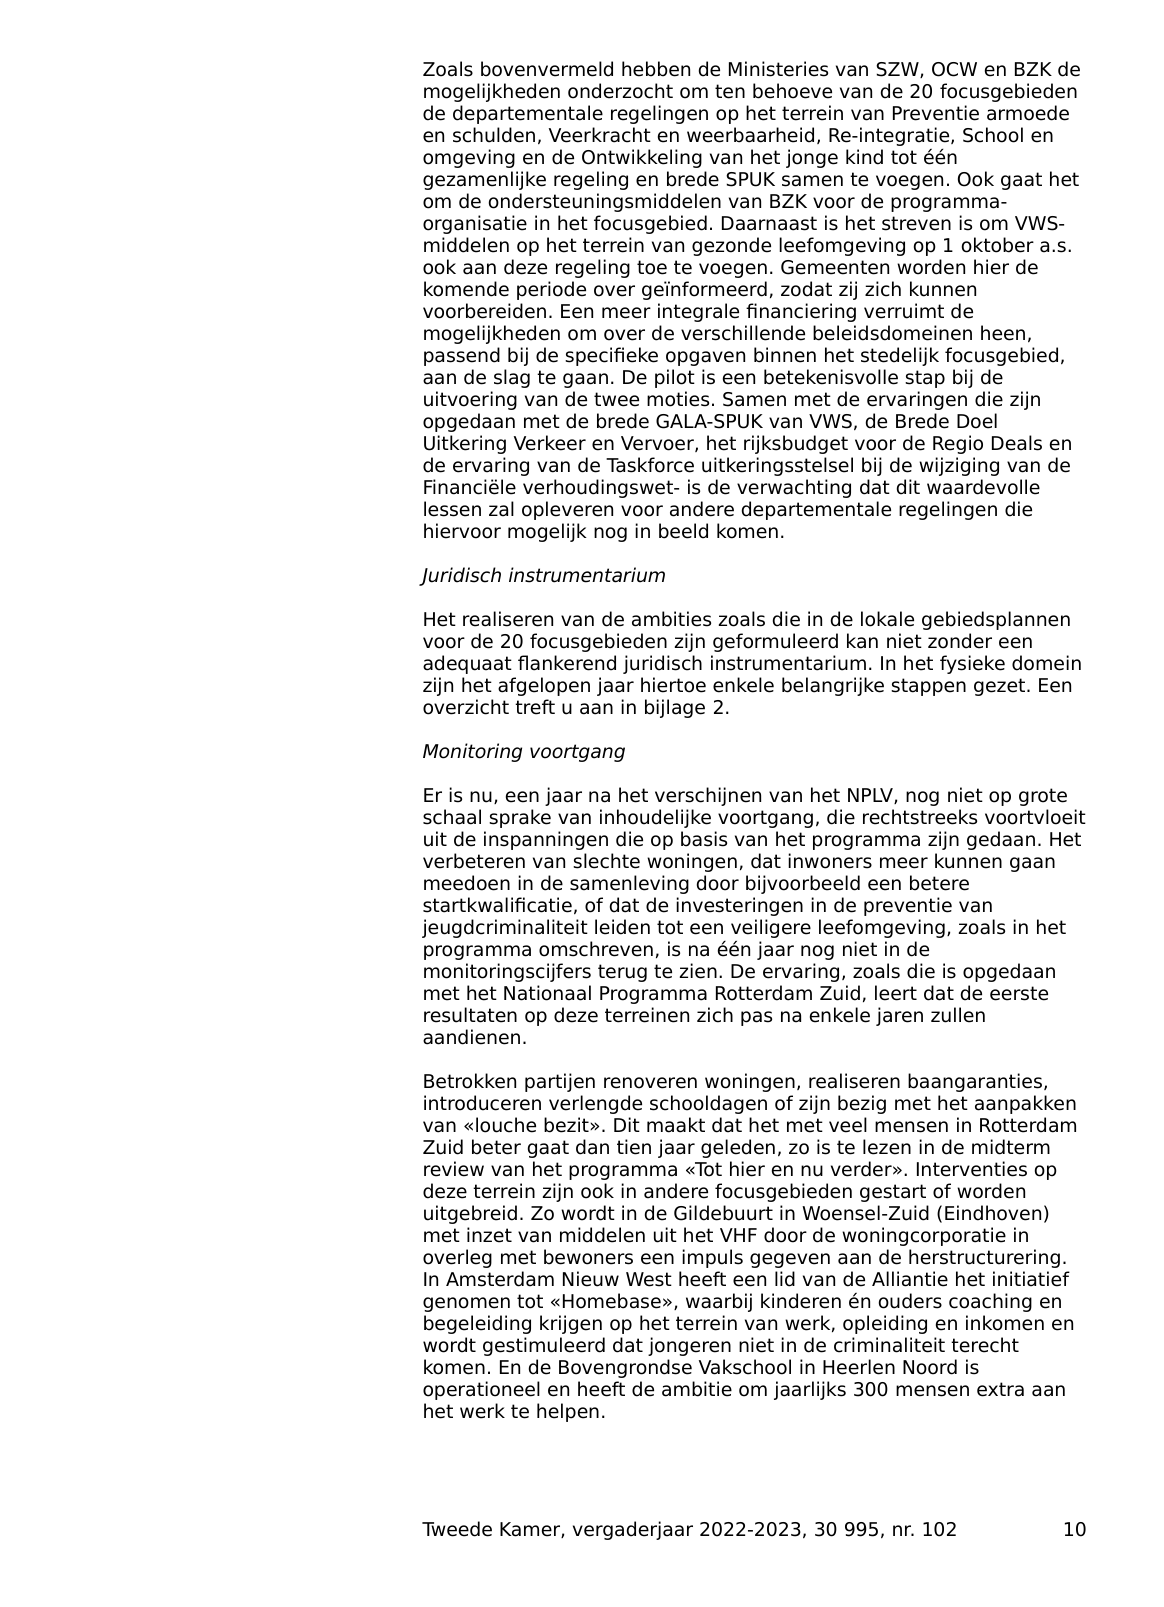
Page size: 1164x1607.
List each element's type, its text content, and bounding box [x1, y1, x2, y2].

subtitle Juridisch instrumentarium [422, 565, 1087, 587]
text Betrokken partijen renoveren woningen, realiseren baangaranties, introduceren verlengde schooldagen of zijn bezig met het aanpakken van «louche bezit». Dit maakt dat het met veel mensen in Rotterdam Zuid beter gaat dan tien jaar geleden, zo is te lezen in de midterm review van het programma «Tot hier en nu verder». Interventies op deze terrein zijn ook in andere focusgebieden gestart of worden uitgebreid. Zo wordt in de Gildebuurt in Woensel-Zuid (Eindhoven) met inzet van middelen uit het VHF door de woningcorporatie in overleg met bewoners een impuls gegeven aan de herstructurering. In Amsterdam Nieuw West heeft een lid van de Alliantie het initiatief genomen tot «Homebase», waarbij kinderen én ouders coaching en begeleiding krijgen op het terrein van werk, opleiding en inkomen en wordt gestimuleerd dat jongeren niet in de criminaliteit terecht komen. En de Bovengrondse Vakschool in Heerlen Noord is operationeel en heeft de ambitie om jaarlijks 300 mensen extra aan het werk te helpen. [422, 1071, 1087, 1423]
text Zoals bovenvermeld hebben de Ministeries van SZW, OCW en BZK de mogelijkheden onderzocht om ten behoeve van de 20 focusgebieden de departementale regelingen op het terrein van Preventie armoede en schulden, Veerkracht en weerbaarheid, Re-integratie, School en omgeving en de Ontwikkeling van het jonge kind tot één gezamenlijke regeling en brede SPUK samen te voegen. Ook gaat het om de ondersteuningsmiddelen van BZK voor de programma-organisatie in het focusgebied. Daarnaast is het streven is om VWS-middelen op het terrein van gezonde leefomgeving op 1 oktober a.s. ook aan deze regeling toe te voegen. Gemeenten worden hier de komende periode over geïnformeerd, zodat zij zich kunnen voorbereiden. Een meer integrale financiering verruimt de mogelijkheden om over de verschillende beleidsdomeinen heen, passend bij de specifieke opgaven binnen het stedelijk focusgebied, aan de slag te gaan. De pilot is een betekenisvolle stap bij de uitvoering van de twee moties. Samen met de ervaringen die zijn opgedaan met de brede GALA-SPUK van VWS, de Brede Doel Uitkering Verkeer en Vervoer, het rijksbudget voor de Regio Deals en de ervaring van de Taskforce uitkeringsstelsel bij de wijziging van de Financiële verhoudingswet- is de verwachting dat dit waardevolle lessen zal opleveren voor andere departementale regelingen die hiervoor mogelijk nog in beeld komen. [422, 59, 1087, 543]
text Het realiseren van de ambities zoals die in de lokale gebiedsplannen voor de 20 focusgebieden zijn geformuleerd kan niet zonder een adequaat flankerend juridisch instrumentarium. In het fysieke domein zijn het afgelopen jaar hiertoe enkele belangrijke stappen gezet. Een overzicht treft u aan in bijlage 2. [422, 609, 1087, 719]
subtitle Monitoring voortgang [422, 741, 1087, 763]
text Er is nu, een jaar na het verschijnen van het NPLV, nog niet op grote schaal sprake van inhoudelijke voortgang, die rechtstreeks voortvloeit uit de inspanningen die op basis van het programma zijn gedaan. Het verbeteren van slechte woningen, dat inwoners meer kunnen gaan meedoen in de samenleving door bijvoorbeeld een betere startkwalificatie, of dat de investeringen in de preventie van jeugdcriminaliteit leiden tot een veiligere leefomgeving, zoals in het programma omschreven, is na één jaar nog niet in de monitoringscijfers terug te zien. De ervaring, zoals die is opgedaan met het Nationaal Programma Rotterdam Zuid, leert dat de eerste resultaten op deze terreinen zich pas na enkele jaren zullen aandienen. [422, 785, 1087, 1049]
